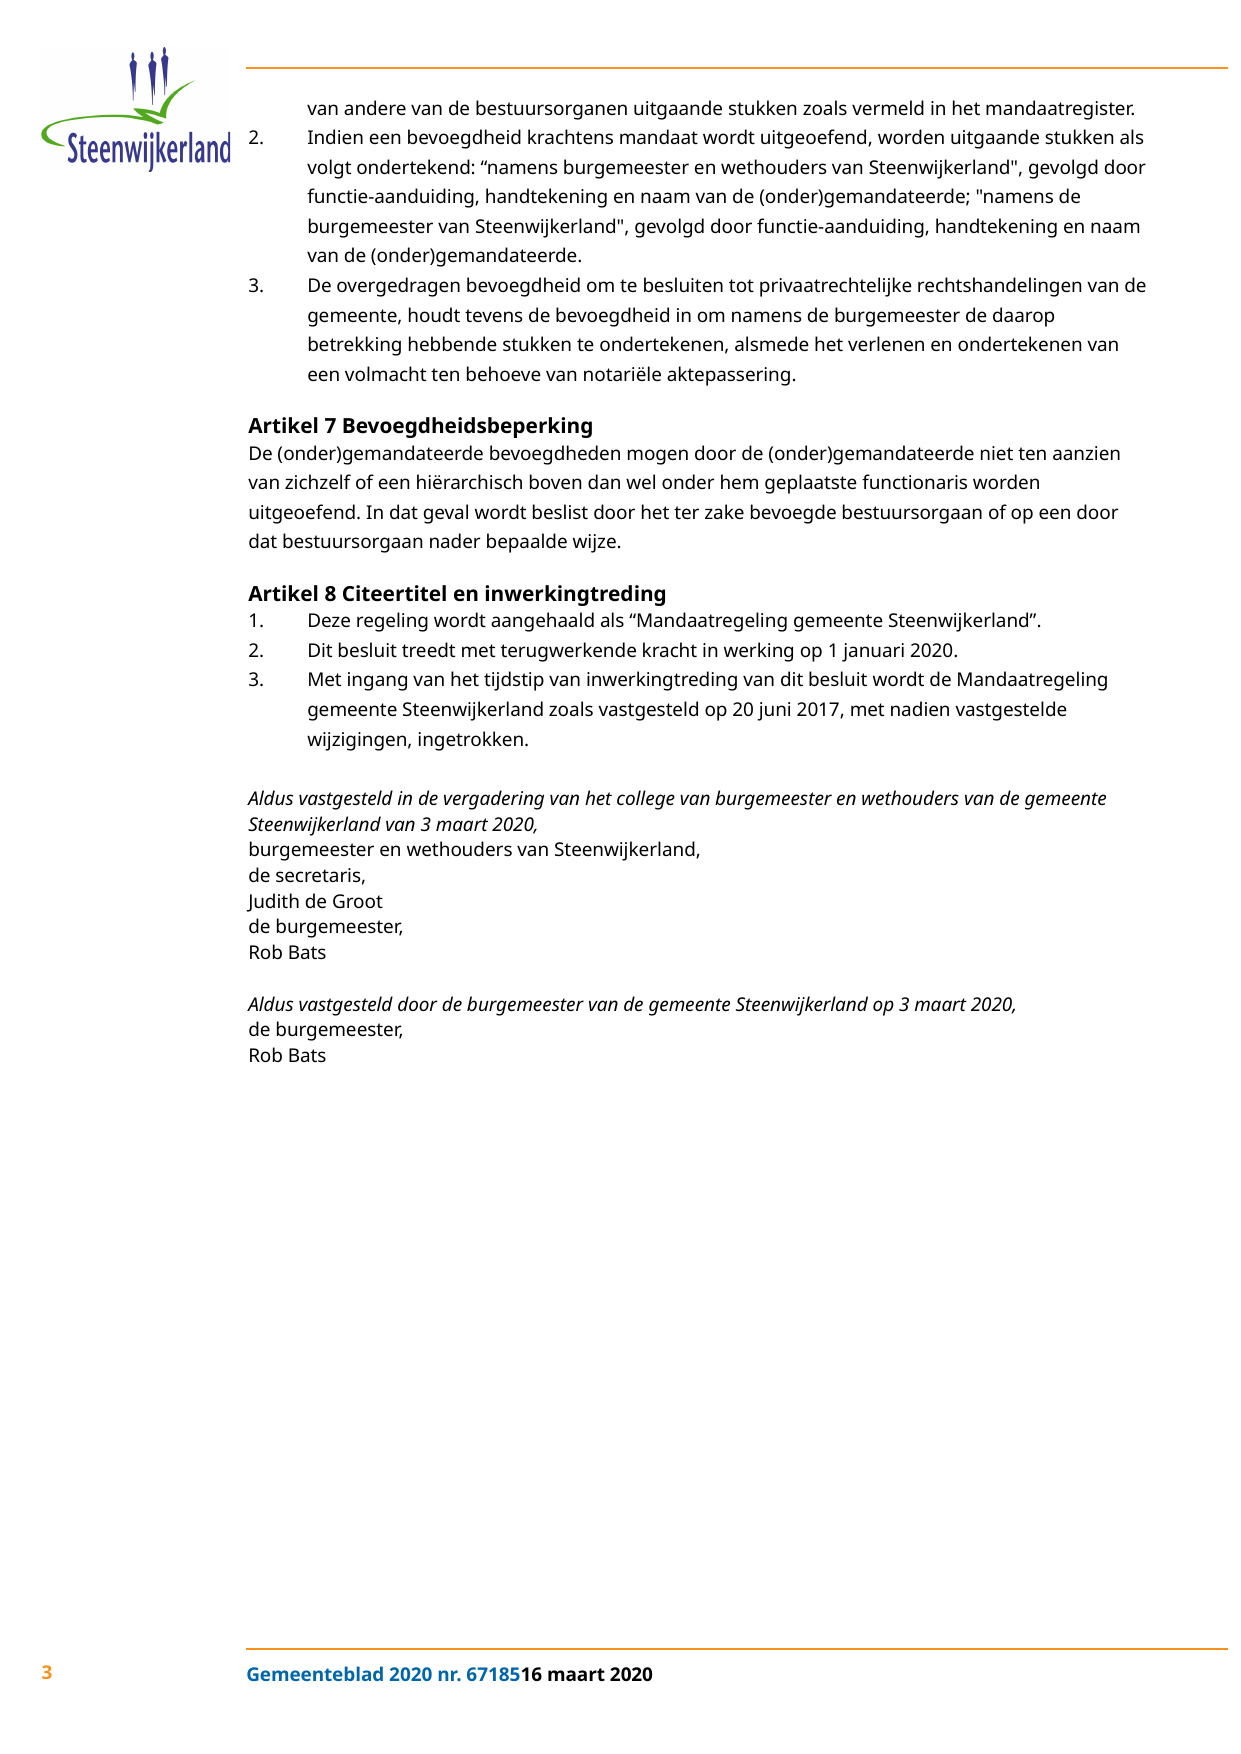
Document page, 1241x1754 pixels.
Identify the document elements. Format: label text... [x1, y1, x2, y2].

text De (onder)gemandateerde bevoegdheden mogen door de (onder)gemandateerde niet ten aanzien van zichzelf of een hiërarchisch boven dan wel onder hem geplaatste functionaris worden uitgeoefend. In dat geval wordt beslist door het ter zake bevoegde bestuursorgaan of op een door dat bestuursorgaan nader bepaalde wijze. [248, 440, 1152, 554]
text Rob Bats [248, 1042, 1152, 1068]
text Rob Bats [248, 939, 1152, 965]
list van andere van de bestuursorganen uitgaande stukken zoals vermeld in het mandaatregister. [248, 95, 1152, 121]
text de secretaris, [248, 862, 1152, 888]
list Met ingang van het tijdstip van inwerkingtreding van dit besluit wordt de Mandaatregeling gemeente Steenwijkerland zoals vastgesteld op 20 juni 2017, met nadien vastgestelde wijzigingen, ingetrokken. [248, 667, 1152, 752]
text burgemeester en wethouders van Steenwijkerland, [248, 836, 1152, 862]
text Artikel 8 Citeertitel en inwerkingtreding [248, 579, 1152, 607]
list Indien een bevoegdheid krachtens mandaat wordt uitgeoefend, worden uitgaande stukken als volgt ondertekend: “namens burgemeester en wethouders van Steenwijkerland", gevolgd door functie-aanduiding, handtekening en naam van de (onder)gemandateerde; "namens de burgemeester van Steenwijkerland", gevolgd door functie-aanduiding, handtekening en naam van de (onder)gemandateerde. [248, 124, 1152, 268]
text Judith de Groot [248, 888, 1152, 914]
list De overgedragen bevoegdheid om te besluiten tot privaatrechtelijke rechtshandelingen van de gemeente, houdt tevens de bevoegdheid in om namens de burgemeester de daarop betrekking hebbende stukken te ondertekenen, alsmede het verlenen en ondertekenen van een volmacht ten behoeve van notariële aktepassering. [248, 272, 1152, 387]
text Aldus vastgesteld in de vergadering van het college van burgemeester en wethouders van de gemeente Steenwijkerland van 3 maart 2020, [248, 785, 1152, 836]
picture [41, 47, 231, 172]
text Aldus vastgesteld door de burgemeester van de gemeente Steenwijkerland op 3 maart 2020, [248, 991, 1152, 1017]
text de burgemeester, [248, 1017, 1152, 1042]
list Deze regeling wordt aangehaald als “Mandaatregeling gemeente Steenwijkerland”. [248, 607, 1152, 633]
text Artikel 7 Bevoegdheidsbeperking [248, 411, 1152, 440]
list Dit besluit treedt met terugwerkende kracht in werking op 1 januari 2020. [248, 637, 1152, 663]
text de burgemeester, [248, 914, 1152, 939]
